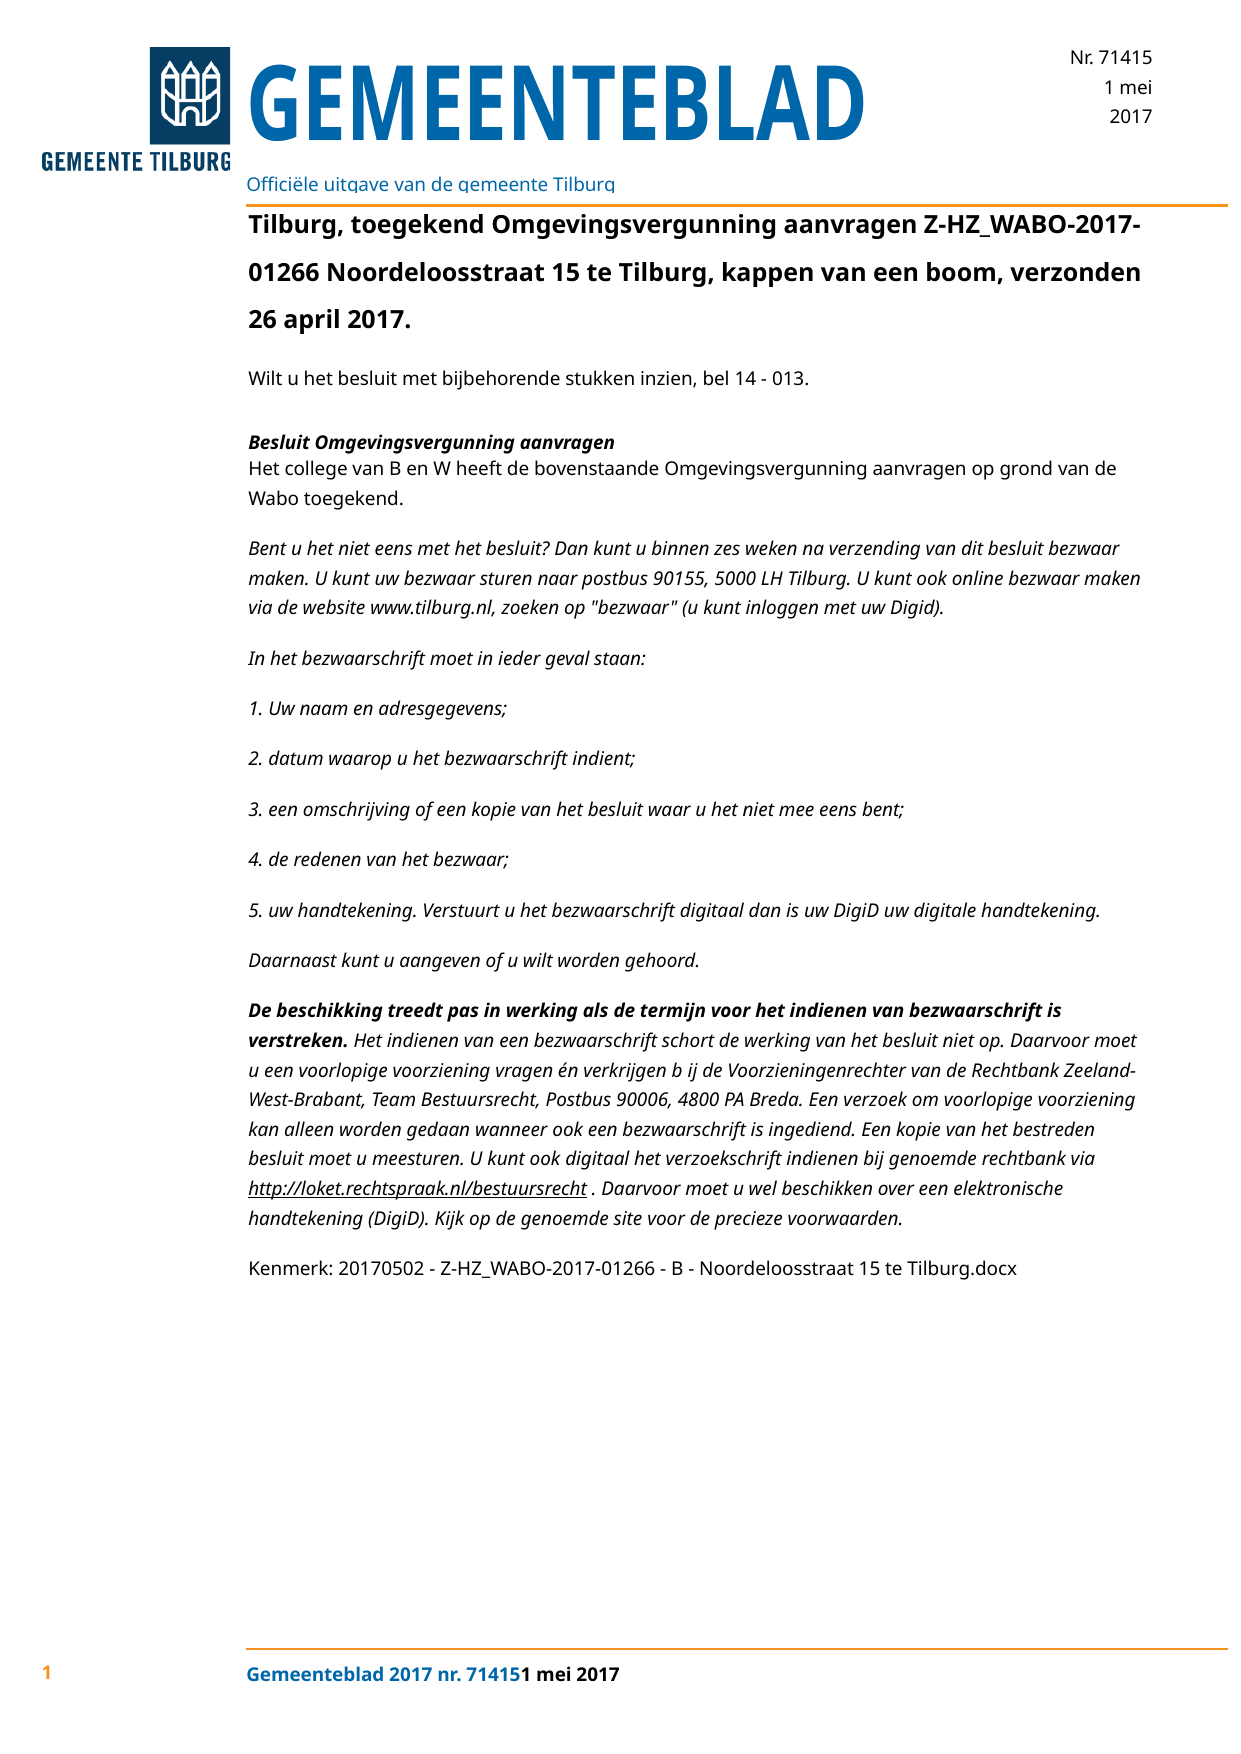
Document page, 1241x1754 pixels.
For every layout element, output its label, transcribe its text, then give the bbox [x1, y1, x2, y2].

text De beschikking treedt pas in werking als de termijn voor het indienen van bezwaarschrift is verstreken. Het indienen van een bezwaarschrift schort de werking van het besluit niet op. Daarvoor moet u een voorlopige voorziening vragen én verkrijgen b ij de Voorzieningenrechter van de Rechtbank Zeeland-West-Brabant, Team Bestuursrecht, Postbus 90006, 4800 PA Breda. Een verzoek om voorlopige voorziening kan alleen worden gedaan wanneer ook een bezwaarschrift is ingediend. Een kopie van het bestreden besluit moet u meesturen. U kunt ook digitaal het verzoekschrift indienen bij genoemde rechtbank via http://loket.rechtspraak.nl/bestuursrecht . Daarvoor moet u wel beschikken over een elektronische handtekening (DigiD). Kijk op de genoemde site voor de precieze voorwaarden. [248, 998, 1152, 1231]
text 4. de redenen van het bezwaar; [248, 846, 1152, 872]
text Besluit Omgevingsvergunning aanvragen [248, 429, 1152, 455]
text Kenmerk: 20170502 - Z-HZ_WABO-2017-01266 - B - Noordeloosstraat 15 te Tilburg.docx [248, 1255, 1152, 1281]
text 1. Uw naam en adresgegevens; [248, 695, 1152, 721]
picture [41, 47, 231, 172]
text In het bezwaarschrift moet in ieder geval staan: [248, 645, 1152, 671]
text 5. uw handtekening. Verstuurt u het bezwaarschrift digitaal dan is uw DigiD uw digitale handtekening. [248, 897, 1152, 923]
text Bent u het niet eens met het besluit? Dan kunt u binnen zes weken na verzending van dit besluit bezwaar maken. U kunt uw bezwaar sturen naar postbus 90155, 5000 LH Tilburg. U kunt ook online bezwaar maken via de website www.tilburg.nl, zoeken op "bezwaar" (u kunt inloggen met uw Digid). [248, 535, 1152, 620]
text 3. een omschrijving of een kopie van het besluit waar u het niet mee eens bent; [248, 796, 1152, 822]
text Wilt u het besluit met bijbehorende stukken inzien, bel 14 - 013. [248, 366, 1152, 391]
text 2. datum waarop u het bezwaarschrift indient; [248, 746, 1152, 771]
text Het college van B en W heeft de bovenstaande Omgevingsvergunning aanvragen op grond van de Wabo toegekend. [248, 455, 1152, 511]
text Daarnaast kunt u aangeven of u wilt worden gehoord. [248, 947, 1152, 973]
text Tilburg, toegekend Omgevingsvergunning aanvragen Z-HZ_WABO-2017-01266 Noordeloosstraat 15 te Tilburg, kappen van een boom, verzonden 26 april 2017. [248, 207, 1152, 336]
